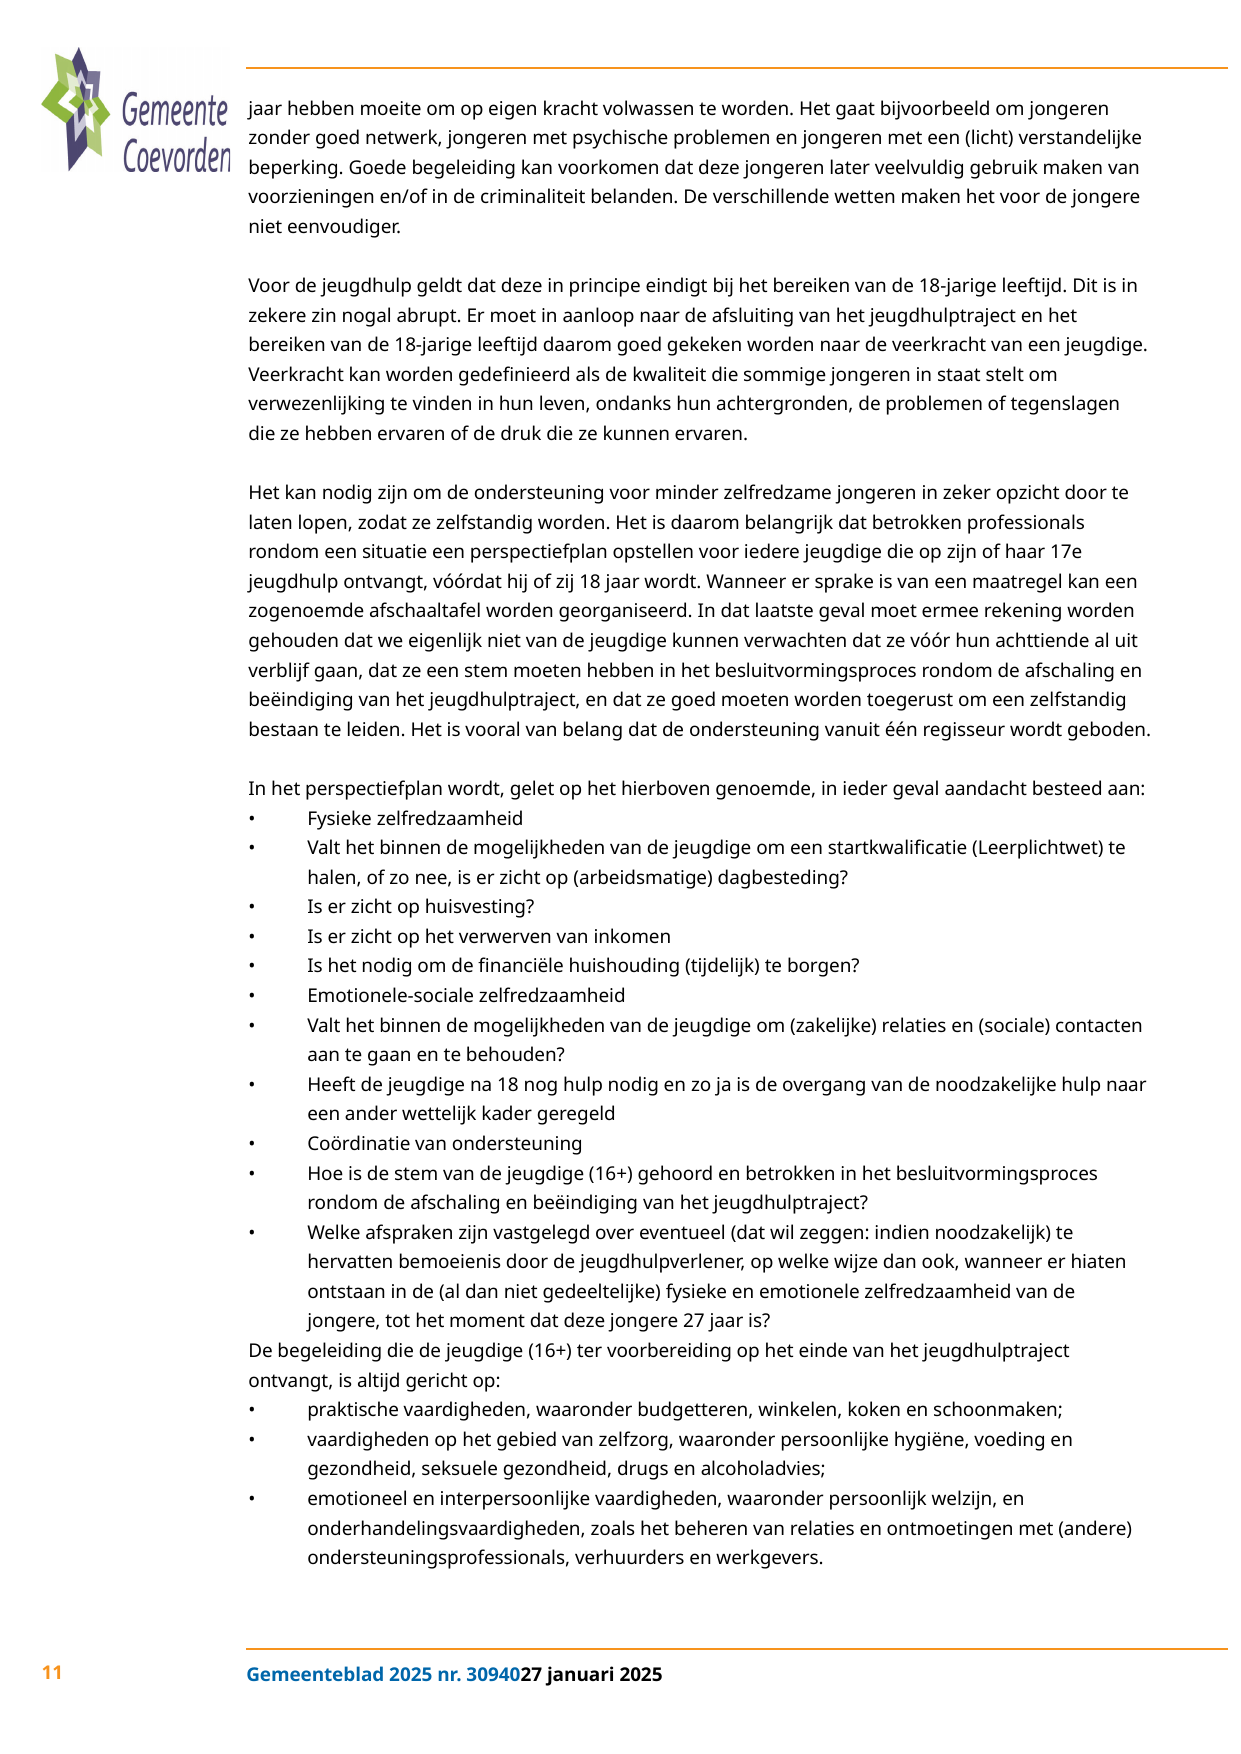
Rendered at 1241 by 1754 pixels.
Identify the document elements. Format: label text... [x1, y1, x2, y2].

list vaardigheden op het gebied van zelfzorg, waaronder persoonlijke hygiëne, voeding en gezondheid, seksuele gezondheid, drugs en alcoholadvies; [248, 1426, 1152, 1481]
list Hoe is de stem van de jeugdige (16+) gehoord en betrokken in het besluitvormingsproces rondom de afschaling en beëindiging van het jeugdhulptraject? [248, 1160, 1152, 1215]
text In het perspectiefplan wordt, gelet op het hierboven genoemde, in ieder geval aandacht besteed aan: [248, 775, 1152, 801]
text Voor de jeugdhulp geldt dat deze in principe eindigt bij het bereiken van de 18-jarige leeftijd. Dit is in zekere zin nogal abrupt. Er moet in aanloop naar de afsluiting van het jeugdhulptraject en het bereiken van de 18-jarige leeftijd daarom goed gekeken worden naar de veerkracht van een jeugdige. Veerkracht kan worden gedefinieerd als de kwaliteit die sommige jongeren in staat stelt om verwezenlijking te vinden in hun leven, ondanks hun achtergronden, de problemen of tegenslagen die ze hebben ervaren of de druk die ze kunnen ervaren. [248, 272, 1152, 446]
text De begeleiding die de jeugdige (16+) ter voorbereiding op het einde van het jeugdhulptraject ontvangt, is altijd gericht op: [248, 1337, 1152, 1393]
list Fysieke zelfredzaamheid [248, 805, 1152, 831]
list Coördinatie van ondersteuning [248, 1130, 1152, 1156]
list praktische vaardigheden, waaronder budgetteren, winkelen, koken en schoonmaken; [248, 1396, 1152, 1422]
list Valt het binnen de mogelijkheden van de jeugdige om (zakelijke) relaties en (sociale) contacten aan te gaan en te behouden? [248, 1012, 1152, 1067]
picture [41, 47, 231, 172]
list Emotionele-sociale zelfredzaamheid [248, 982, 1152, 1008]
list emotioneel en interpersoonlijke vaardigheden, waaronder persoonlijk welzijn, en onderhandelingsvaardigheden, zoals het beheren van relaties en ontmoetingen met (andere) ondersteuningsprofessionals, verhuurders en werkgevers. [248, 1485, 1152, 1570]
text Het kan nodig zijn om de ondersteuning voor minder zelfredzame jongeren in zeker opzicht door te laten lopen, zodat ze zelfstandig worden. Het is daarom belangrijk dat betrokken professionals rondom een situatie een perspectiefplan opstellen voor iedere jeugdige die op zijn of haar 17e jeugdhulp ontvangt, vóórdat hij of zij 18 jaar wordt. Wanneer er sprake is van een maatregel kan een zogenoemde afschaaltafel worden georganiseerd. In dat laatste geval moet ermee rekening worden gehouden dat we eigenlijk niet van de jeugdige kunnen verwachten dat ze vóór hun achttiende al uit verblijf gaan, dat ze een stem moeten hebben in het besluitvormingsproces rondom de afschaling en beëindiging van het jeugdhulptraject, en dat ze goed moeten worden toegerust om een zelfstandig bestaan te leiden. Het is vooral van belang dat de ondersteuning vanuit één regisseur wordt geboden. [248, 479, 1152, 742]
list Is het nodig om de financiële huishouding (tijdelijk) te borgen? [248, 953, 1152, 978]
list Is er zicht op het verwerven van inkomen [248, 923, 1152, 949]
list Welke afspraken zijn vastgelegd over eventueel (dat wil zeggen: indien noodzakelijk) te hervatten bemoeienis door de jeugdhulpverlener, op welke wijze dan ook, wanneer er hiaten ontstaan in de (al dan niet gedeeltelijke) fysieke en emotionele zelfredzaamheid van de jongere, tot het moment dat deze jongere 27 jaar is? [248, 1219, 1152, 1333]
list Is er zicht op huisvesting? [248, 893, 1152, 919]
text jaar hebben moeite om op eigen kracht volwassen te worden. Het gaat bijvoorbeeld om jongeren zonder goed netwerk, jongeren met psychische problemen en jongeren met een (licht) verstandelijke beperking. Goede begeleiding kan voorkomen dat deze jongeren later veelvuldig gebruik maken van voorzieningen en/of in de criminaliteit belanden. De verschillende wetten maken het voor de jongere niet eenvoudiger. [248, 95, 1152, 239]
list Valt het binnen de mogelijkheden van de jeugdige om een startkwalificatie (Leerplichtwet) te halen, of zo nee, is er zicht op (arbeidsmatige) dagbesteding? [248, 834, 1152, 890]
list Heeft de jeugdige na 18 nog hulp nodig en zo ja is de overgang van de noodzakelijke hulp naar een ander wettelijk kader geregeld [248, 1071, 1152, 1126]
